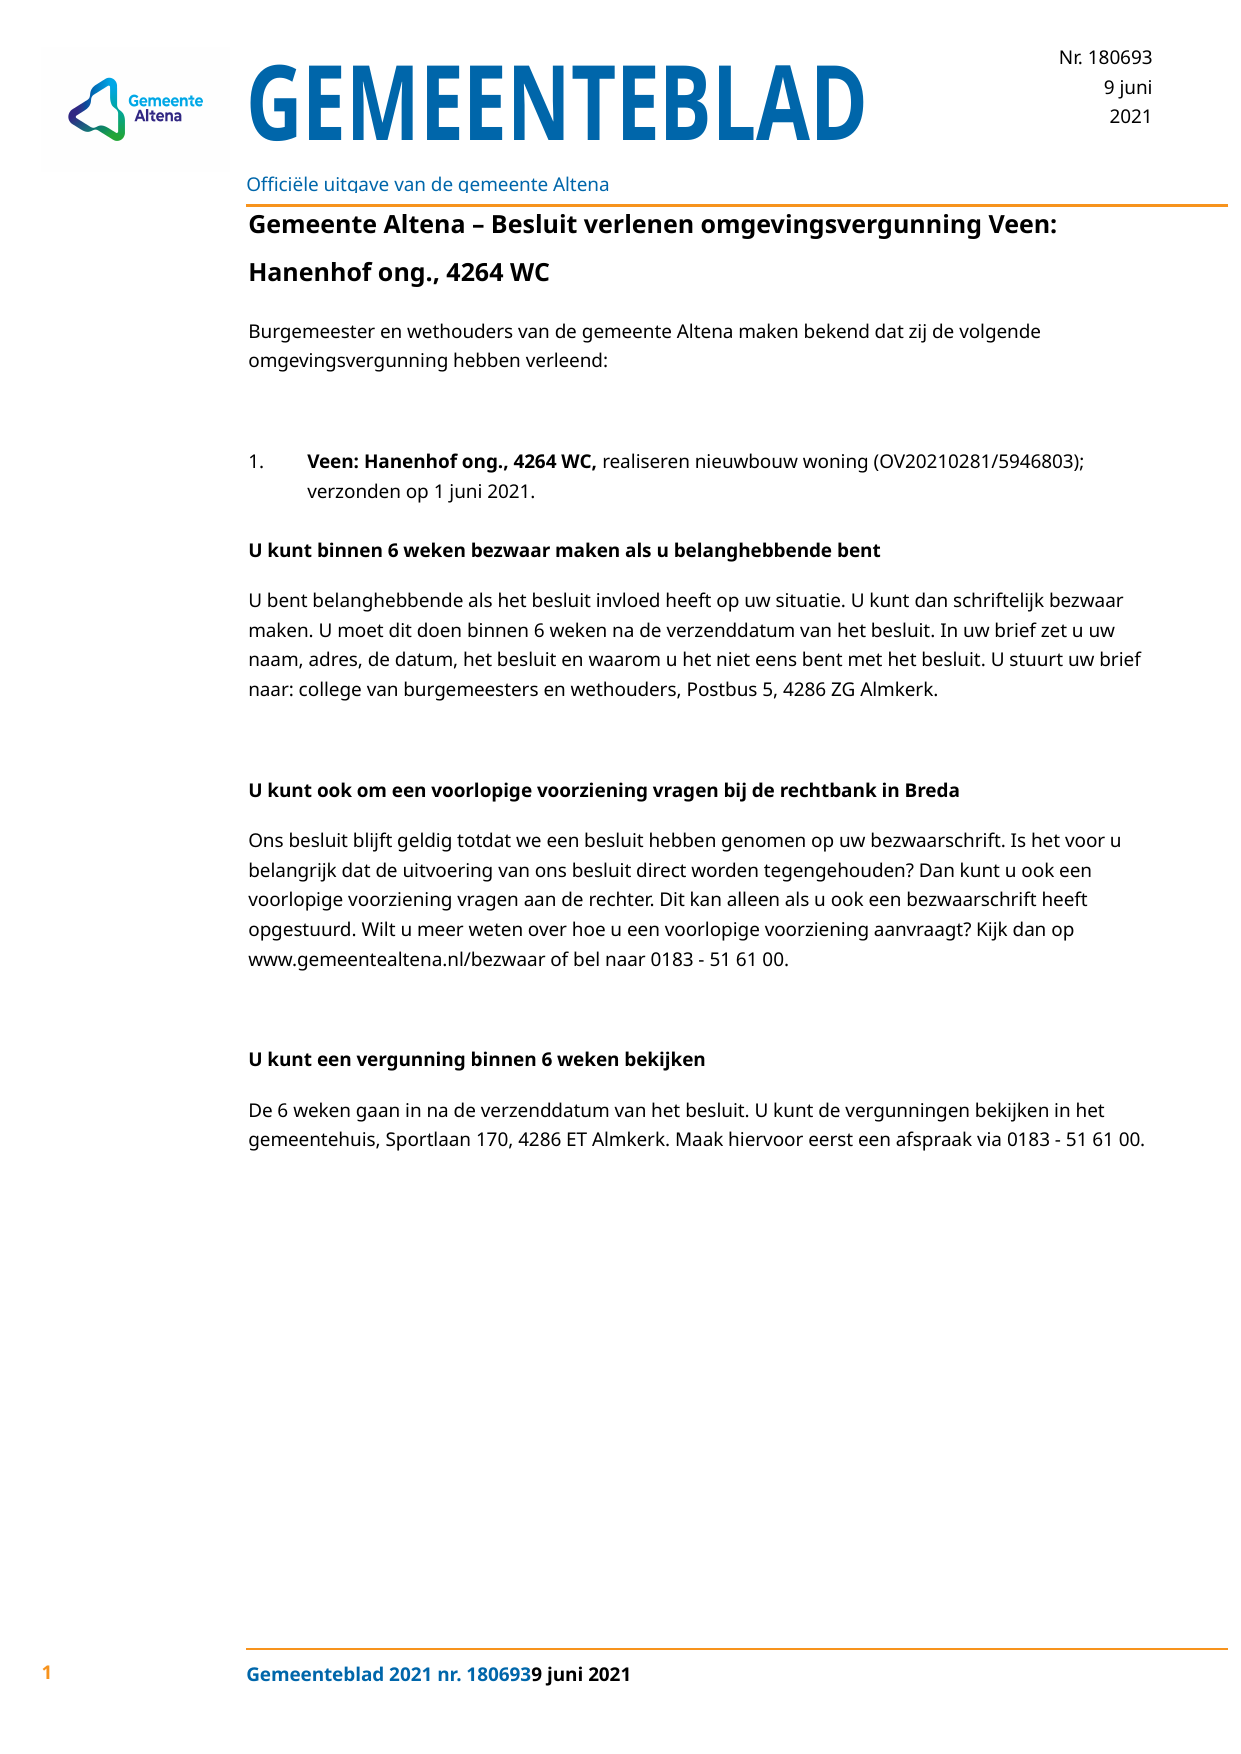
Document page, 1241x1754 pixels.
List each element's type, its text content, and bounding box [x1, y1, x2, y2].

picture [41, 47, 231, 172]
text De 6 weken gaan in na de verzenddatum van het besluit. U kunt de vergunningen bekijken in het gemeentehuis, Sportlaan 170, 4286 ET Almkerk. Maak hiervoor eerst een afspraak via 0183 - 51 61 00. [248, 1097, 1152, 1152]
text Gemeente Altena – Besluit verlenen omgevingsvergunning Veen: Hanenhof ong., 4264 WC [248, 207, 1152, 288]
list Veen: Hanenhof ong., 4264 WC, realiseren nieuwbouw woning (OV20210281/5946803); verzonden op 1 juni 2021. [248, 448, 1152, 504]
text U kunt een vergunning binnen 6 weken bekijken [248, 1047, 1152, 1072]
text Ons besluit blijft geldig totdat we een besluit hebben genomen op uw bezwaarschrift. Is het voor u belangrijk dat de uitvoering van ons besluit direct worden tegengehouden? Dan kunt u ook een voorlopige voorziening vragen aan de rechter. Dit kan alleen als u ook een bezwaarschrift heeft opgestuurd. Wilt u meer weten over hoe u een voorlopige voorziening aanvraagt? Kijk dan op www.gemeentealtena.nl/bezwaar of bel naar 0183 - 51 61 00. [248, 827, 1152, 972]
text U bent belanghebbende als het besluit invloed heeft op uw situatie. U kunt dan schriftelijk bezwaar maken. U moet dit doen binnen 6 weken na de verzenddatum van het besluit. In uw brief zet u uw naam, adres, de datum, het besluit en waarom u het niet eens bent met het besluit. U stuurt uw brief naar: college van burgemeesters en wethouders, Postbus 5, 4286 ZG Almkerk. [248, 587, 1152, 702]
text Burgemeester en wethouders van de gemeente Altena maken bekend dat zij de volgende omgevingsvergunning hebben verleend: [248, 318, 1152, 373]
text U kunt ook om een voorlopige voorziening vragen bij de rechtbank in Breda [248, 777, 1152, 803]
text U kunt binnen 6 weken bezwaar maken als u belanghebbende bent [248, 537, 1152, 563]
